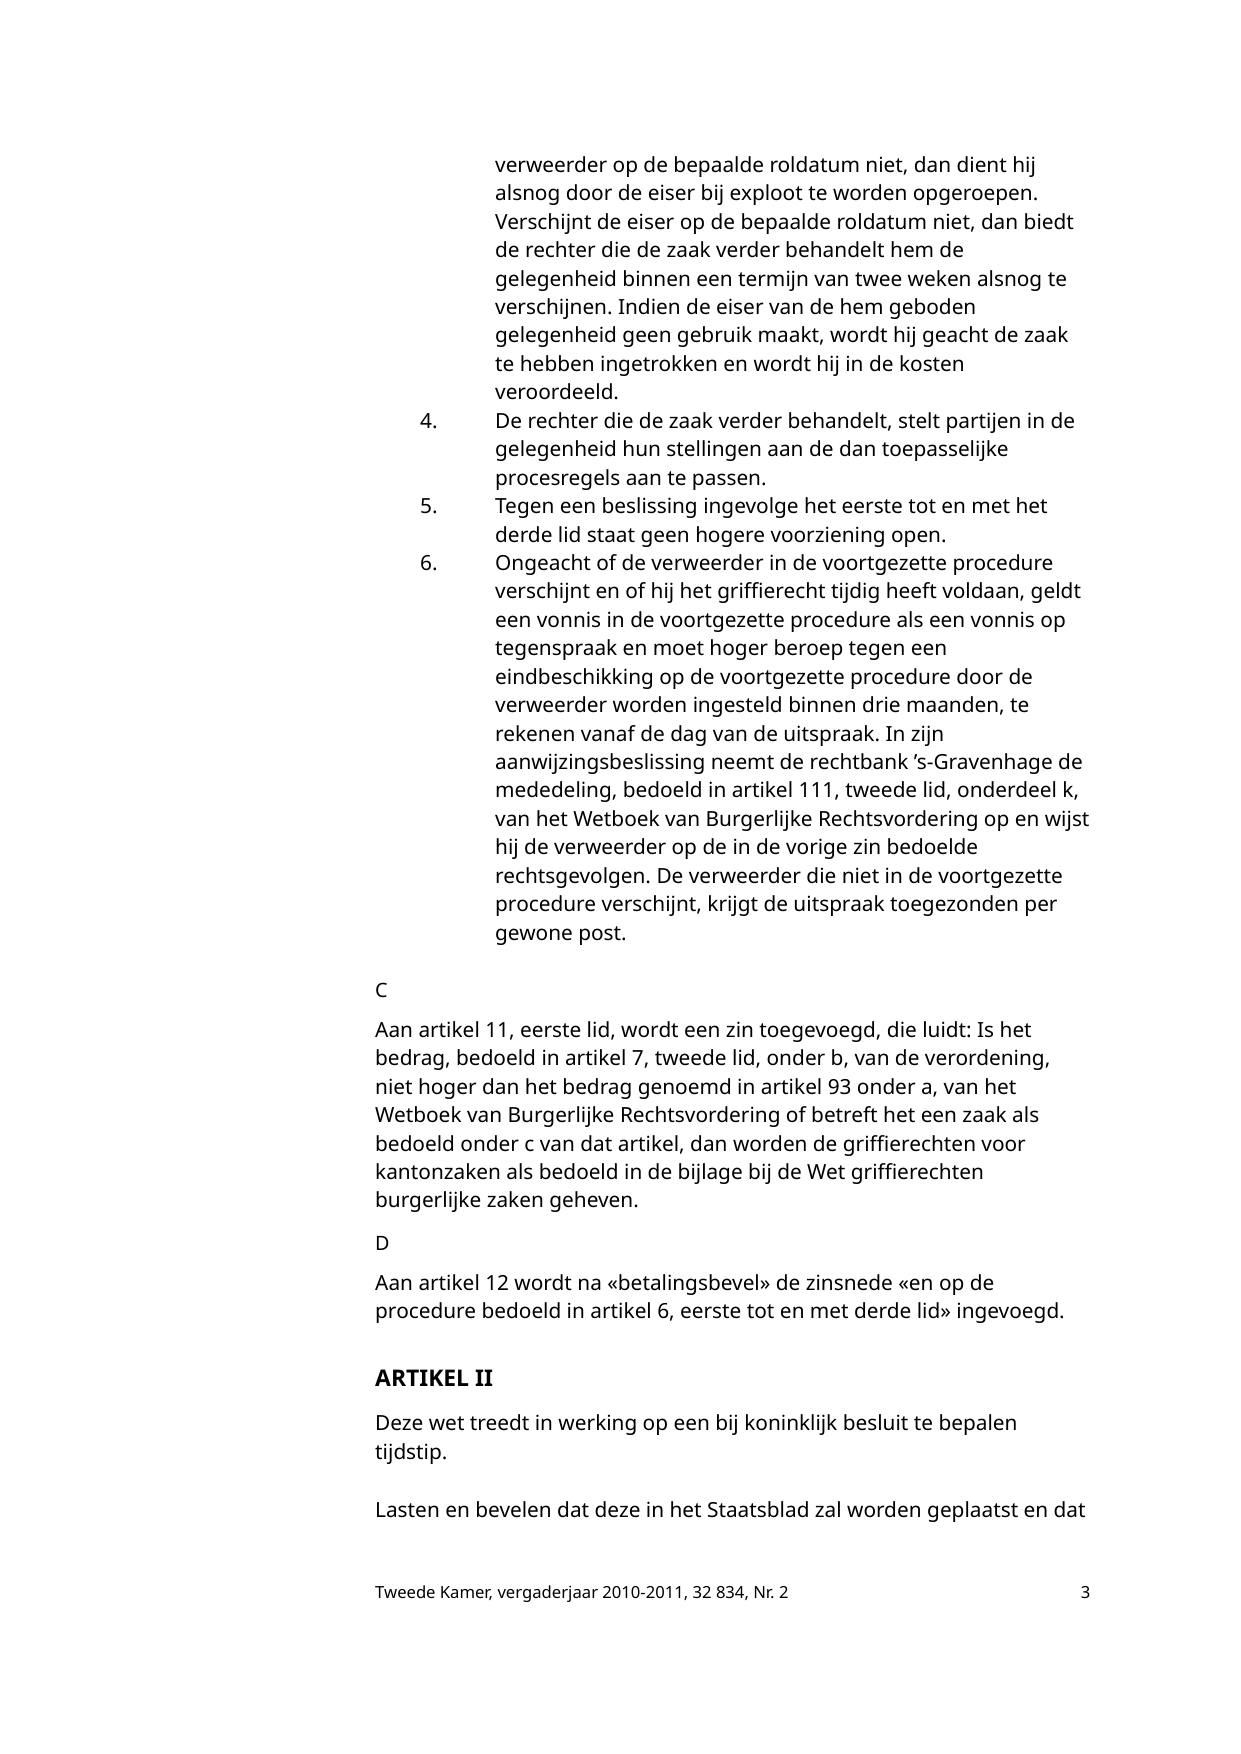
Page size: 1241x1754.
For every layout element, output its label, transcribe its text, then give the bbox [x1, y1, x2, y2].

list De rechter die de zaak verder behandelt, stelt partijen in de gelegenheid hun stellingen aan de dan toepasselijke procesregels aan te passen. [420, 406, 1090, 491]
text D [375, 1229, 1090, 1256]
text Deze wet treedt in werking op een bij koninklijk besluit te bepalen tijdstip. [375, 1408, 1090, 1465]
text Lasten en bevelen dat deze in het Staatsblad zal worden geplaatst en dat [375, 1495, 1090, 1524]
list verweerder op de bepaalde roldatum niet, dan dient hij alsnog door de eiser bij exploot te worden opgeroepen. Verschijnt de eiser op de bepaalde roldatum niet, dan biedt de rechter die de zaak verder behandelt hem de gelegenheid binnen een termijn van twee weken alsnog te verschijnen. Indien de eiser van de hem geboden gelegenheid geen gebruik maakt, wordt hij geacht de zaak te hebben ingetrokken en wordt hij in de kosten veroordeeld. [420, 150, 1090, 406]
subtitle ARTIKEL II [375, 1362, 1090, 1393]
text C [375, 976, 1090, 1003]
text Aan artikel 12 wordt na «betalingsbevel» de zinsnede «en op de procedure bedoeld in artikel 6, eerste tot en met derde lid» ingevoegd. [375, 1268, 1090, 1325]
text Aan artikel 11, eerste lid, wordt een zin toegevoegd, die luidt: Is het bedrag, bedoeld in artikel 7, tweede lid, onder b, van de verordening, niet hoger dan het bedrag genoemd in artikel 93 onder a, van het Wetboek van Burgerlijke Rechtsvordering of betreft het een zaak als bedoeld onder c van dat artikel, dan worden de griffierechten voor kantonzaken als bedoeld in de bijlage bij de Wet griffierechten burgerlijke zaken geheven. [375, 1015, 1090, 1214]
list Ongeacht of de verweerder in de voortgezette procedure verschijnt en of hij het griffierecht tijdig heeft voldaan, geldt een vonnis in de voortgezette procedure als een vonnis op tegenspraak en moet hoger beroep tegen een eindbeschikking op de voortgezette procedure door de verweerder worden ingesteld binnen drie maanden, te rekenen vanaf de dag van de uitspraak. In zijn aanwijzingsbeslissing neemt de rechtbank ’s-Gravenhage de mededeling, bedoeld in artikel 111, tweede lid, onderdeel k, van het Wetboek van Burgerlijke Rechtsvordering op en wijst hij de verweerder op de in de vorige zin bedoelde rechtsgevolgen. De verweerder die niet in de voortgezette procedure verschijnt, krijgt de uitspraak toegezonden per gewone post. [420, 548, 1090, 946]
list Tegen een beslissing ingevolge het eerste tot en met het derde lid staat geen hogere voorziening open. [420, 491, 1090, 548]
